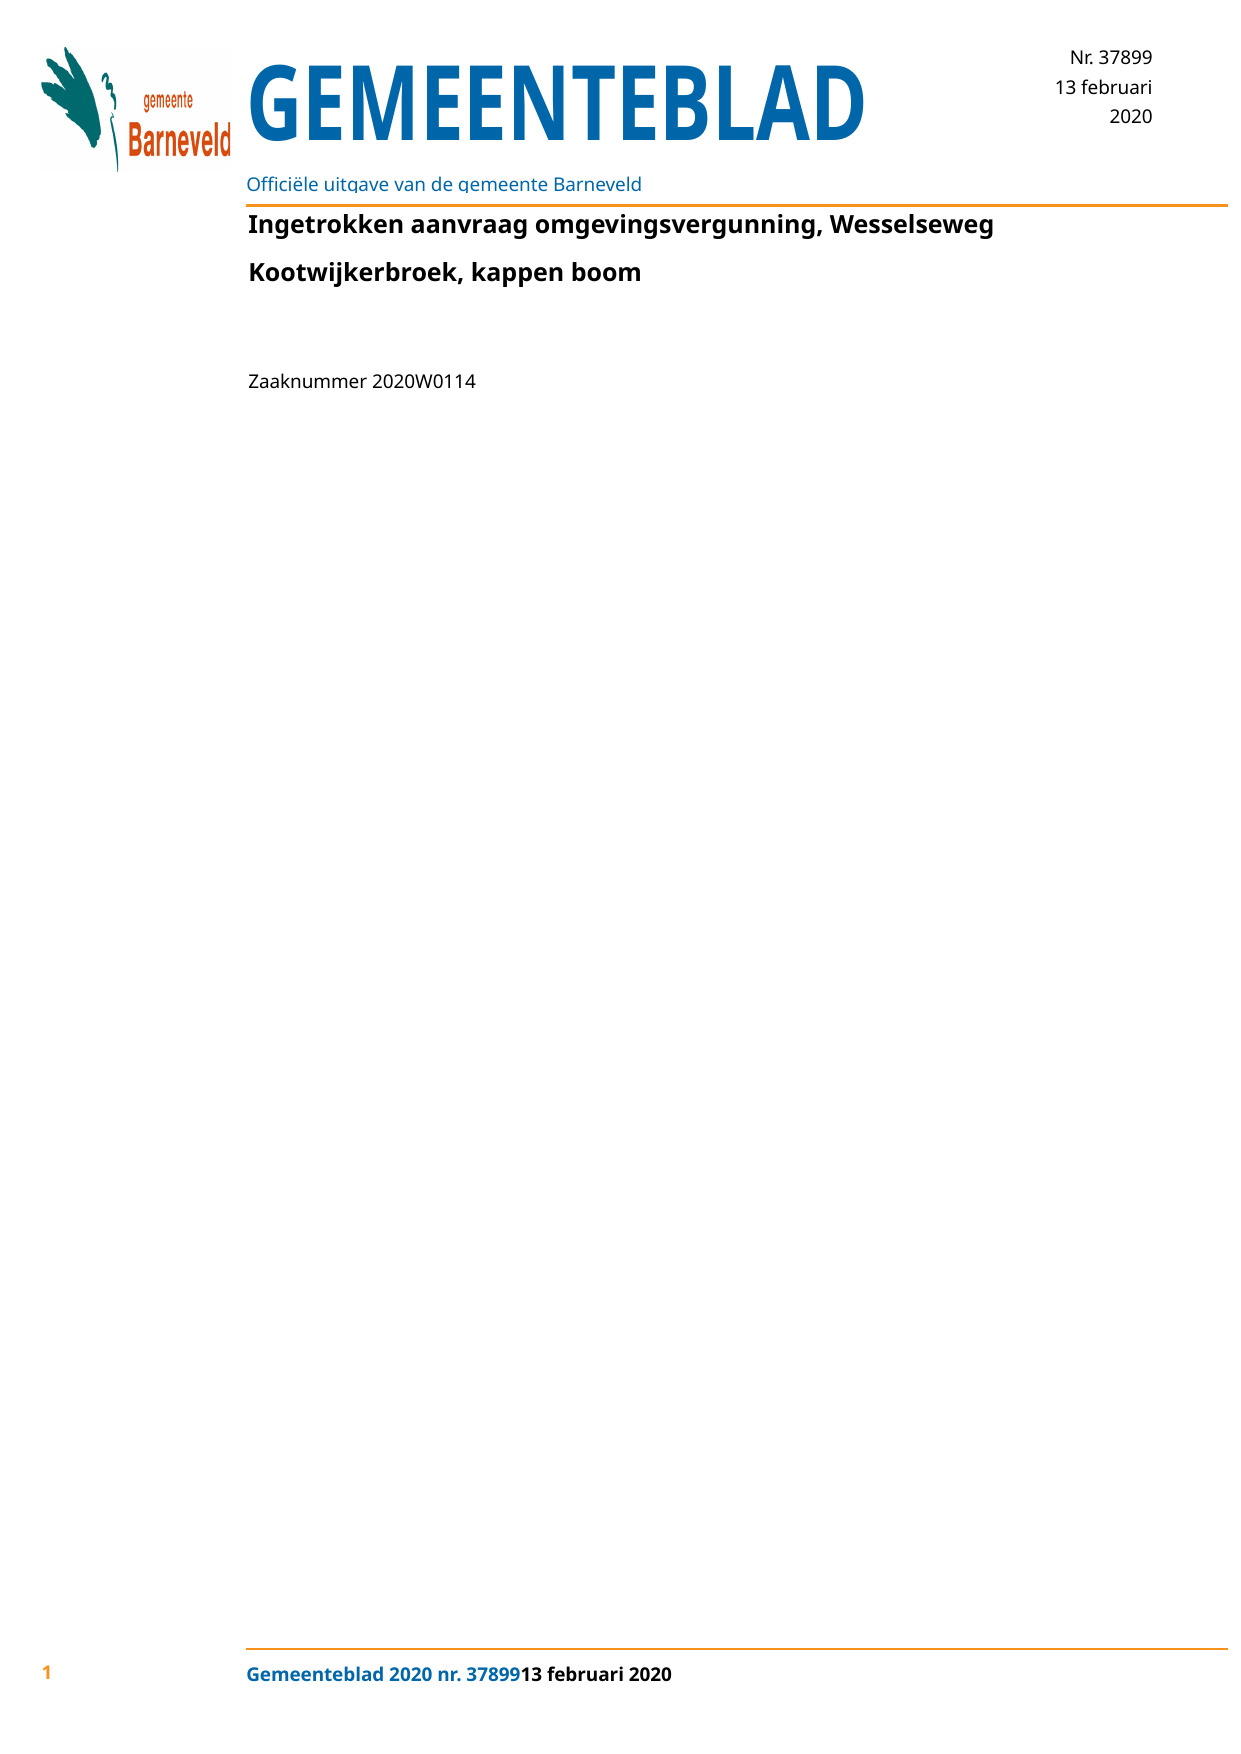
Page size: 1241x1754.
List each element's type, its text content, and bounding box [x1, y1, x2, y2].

text Zaaknummer 2020W0114 [248, 368, 1152, 394]
picture [41, 47, 231, 172]
text Ingetrokken aanvraag omgevingsvergunning, Wesselseweg Kootwijkerbroek, kappen boom [248, 207, 1152, 288]
